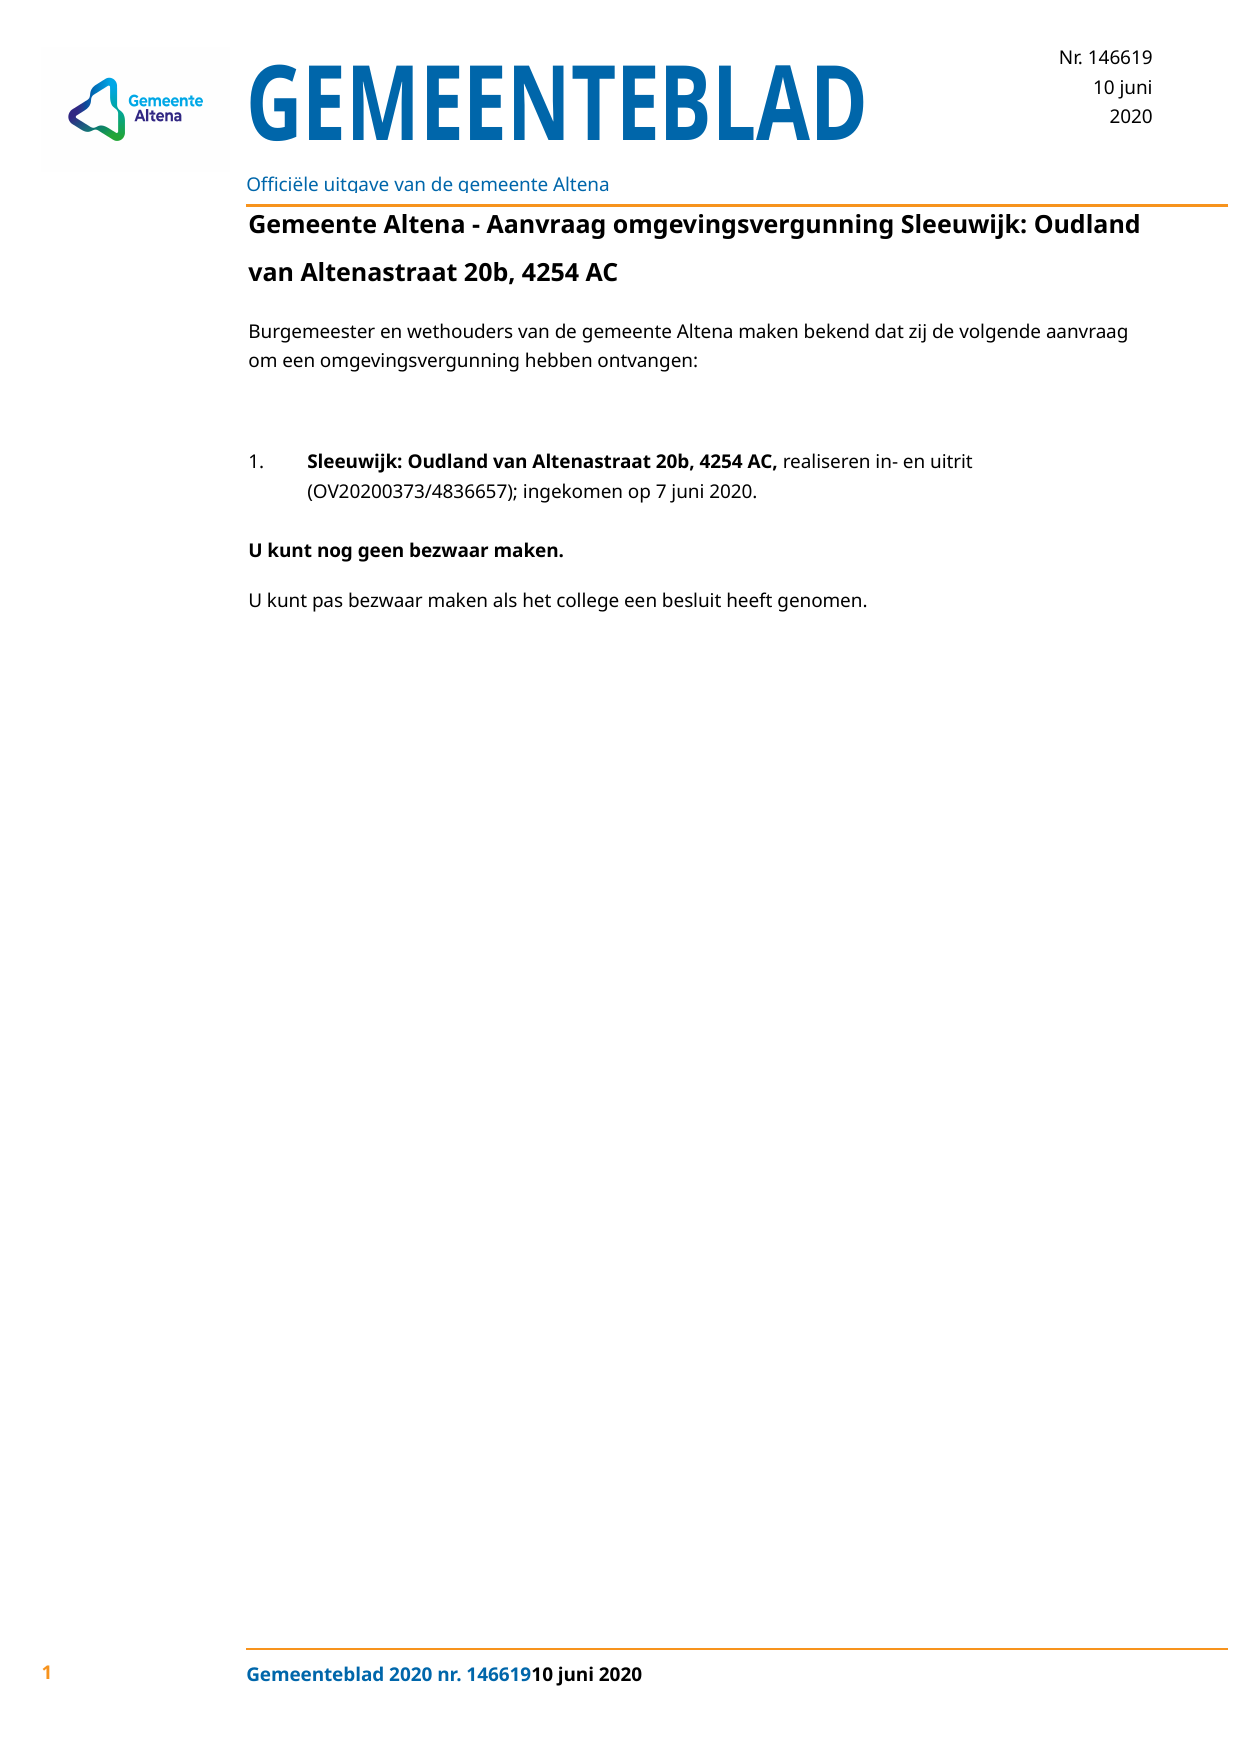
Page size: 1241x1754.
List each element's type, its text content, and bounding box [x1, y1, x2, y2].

text Burgemeester en wethouders van de gemeente Altena maken bekend dat zij de volgende aanvraag om een omgevingsvergunning hebben ontvangen: [248, 318, 1152, 373]
picture [41, 47, 231, 172]
text Gemeente Altena - Aanvraag omgevingsvergunning Sleeuwijk: Oudland van Altenastraat 20b, 4254 AC [248, 207, 1152, 288]
text U kunt nog geen bezwaar maken. [248, 537, 1152, 563]
list Sleeuwijk: Oudland van Altenastraat 20b, 4254 AC, realiseren in- en uitrit (OV20200373/4836657); ingekomen op 7 juni 2020. [248, 448, 1152, 504]
text U kunt pas bezwaar maken als het college een besluit heeft genomen. [248, 587, 1152, 613]
